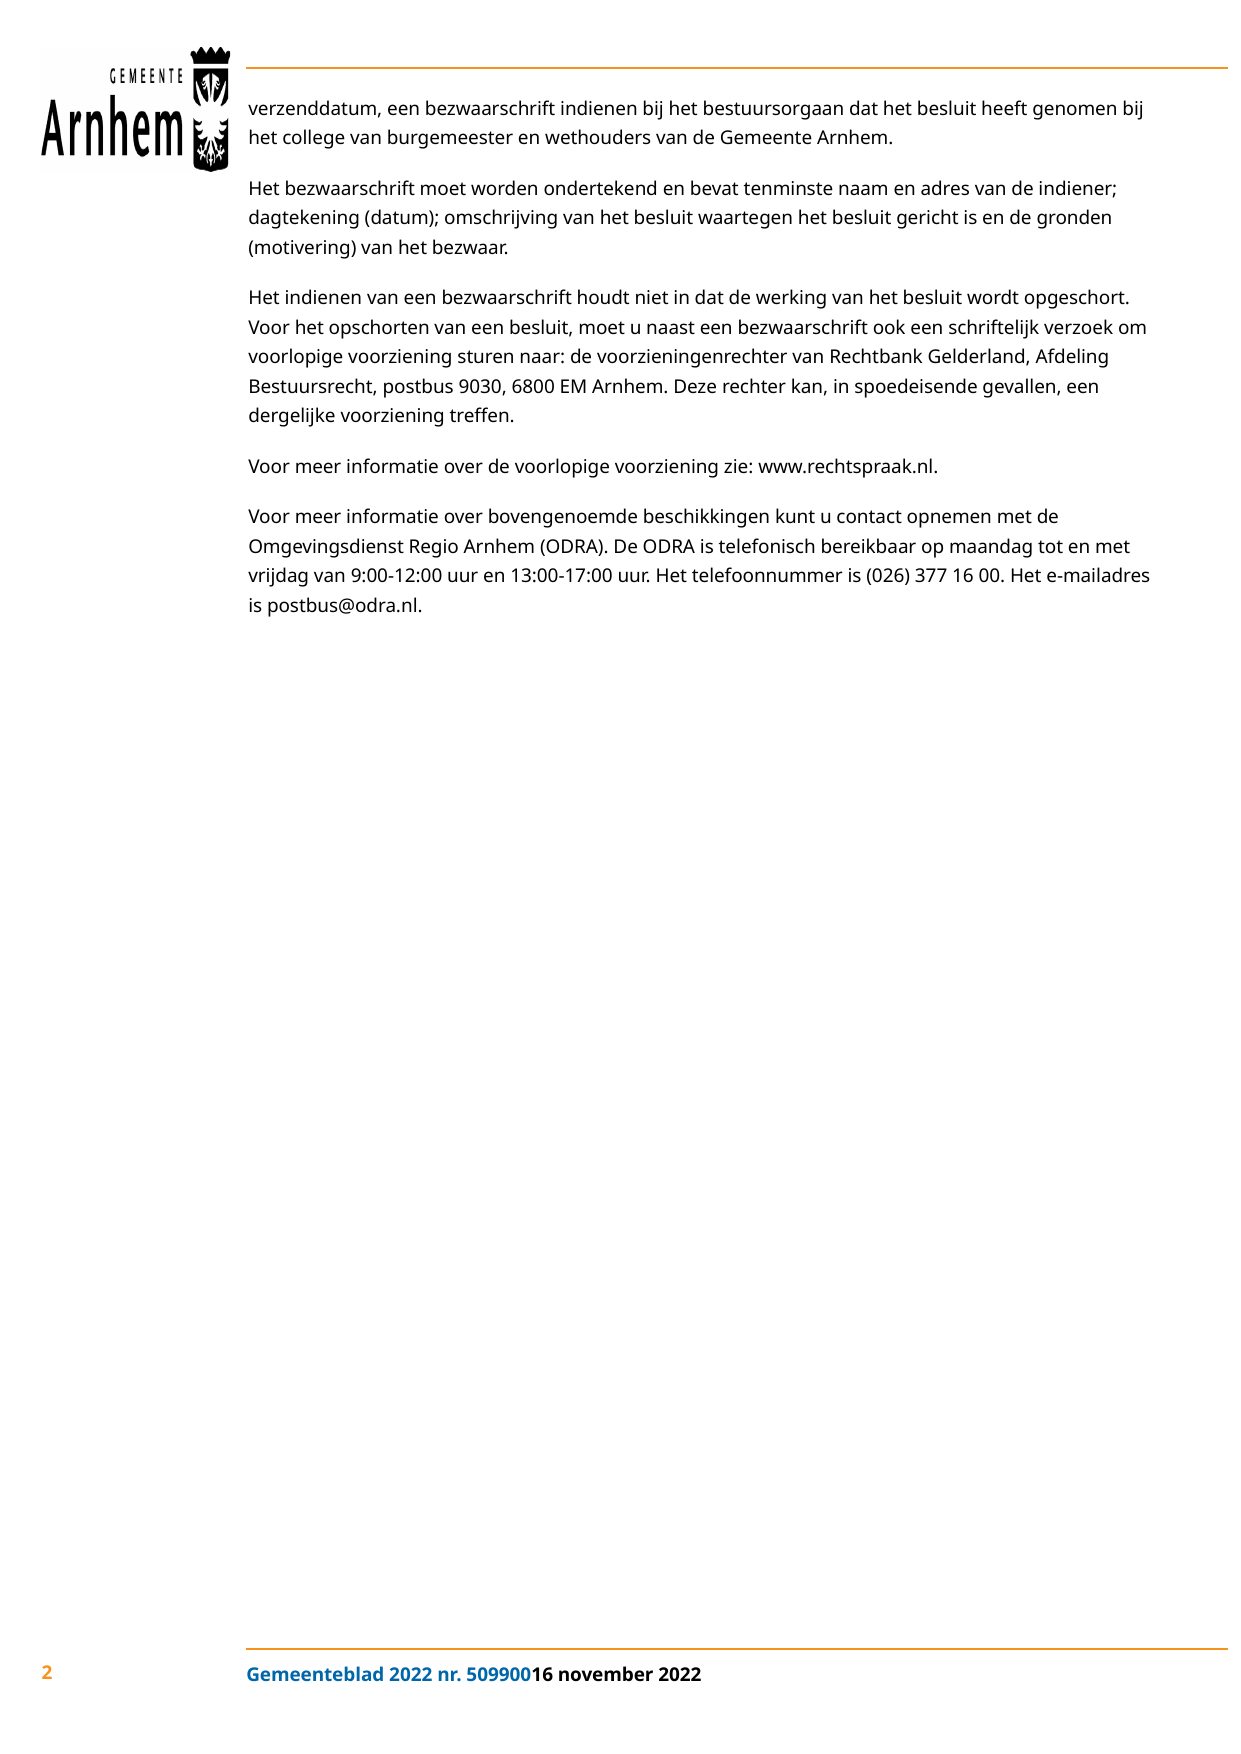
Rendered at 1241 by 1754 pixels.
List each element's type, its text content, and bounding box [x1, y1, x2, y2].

text Voor meer informatie over de voorlopige voorziening zie: www.rechtspraak.nl. [248, 453, 1152, 479]
text Het indienen van een bezwaarschrift houdt niet in dat de werking van het besluit wordt opgeschort. Voor het opschorten van een besluit, moet u naast een bezwaarschrift ook een schriftelijk verzoek om voorlopige voorziening sturen naar: de voorzieningenrechter van Rechtbank Gelderland, Afdeling Bestuursrecht, postbus 9030, 6800 EM Arnhem. Deze rechter kan, in spoedeisende gevallen, een dergelijke voorziening treffen. [248, 284, 1152, 428]
text Voor meer informatie over bovengenoemde beschikkingen kunt u contact opnemen met de Omgevingsdienst Regio Arnhem (ODRA). De ODRA is telefonisch bereikbaar op maandag tot en met vrijdag van 9:00-12:00 uur en 13:00-17:00 uur. Het telefoonnummer is (026) 377 16 00. Het e-mailadres is postbus@odra.nl. [248, 503, 1152, 618]
text Het bezwaarschrift moet worden ondertekend en bevat tenminste naam en adres van de indiener; dagtekening (datum); omschrijving van het besluit waartegen het besluit gericht is en de gronden (motivering) van het bezwaar. [248, 175, 1152, 260]
picture [41, 47, 231, 172]
text verzenddatum, een bezwaarschrift indienen bij het bestuursorgaan dat het besluit heeft genomen bij het college van burgemeester en wethouders van de Gemeente Arnhem. [248, 95, 1152, 150]
